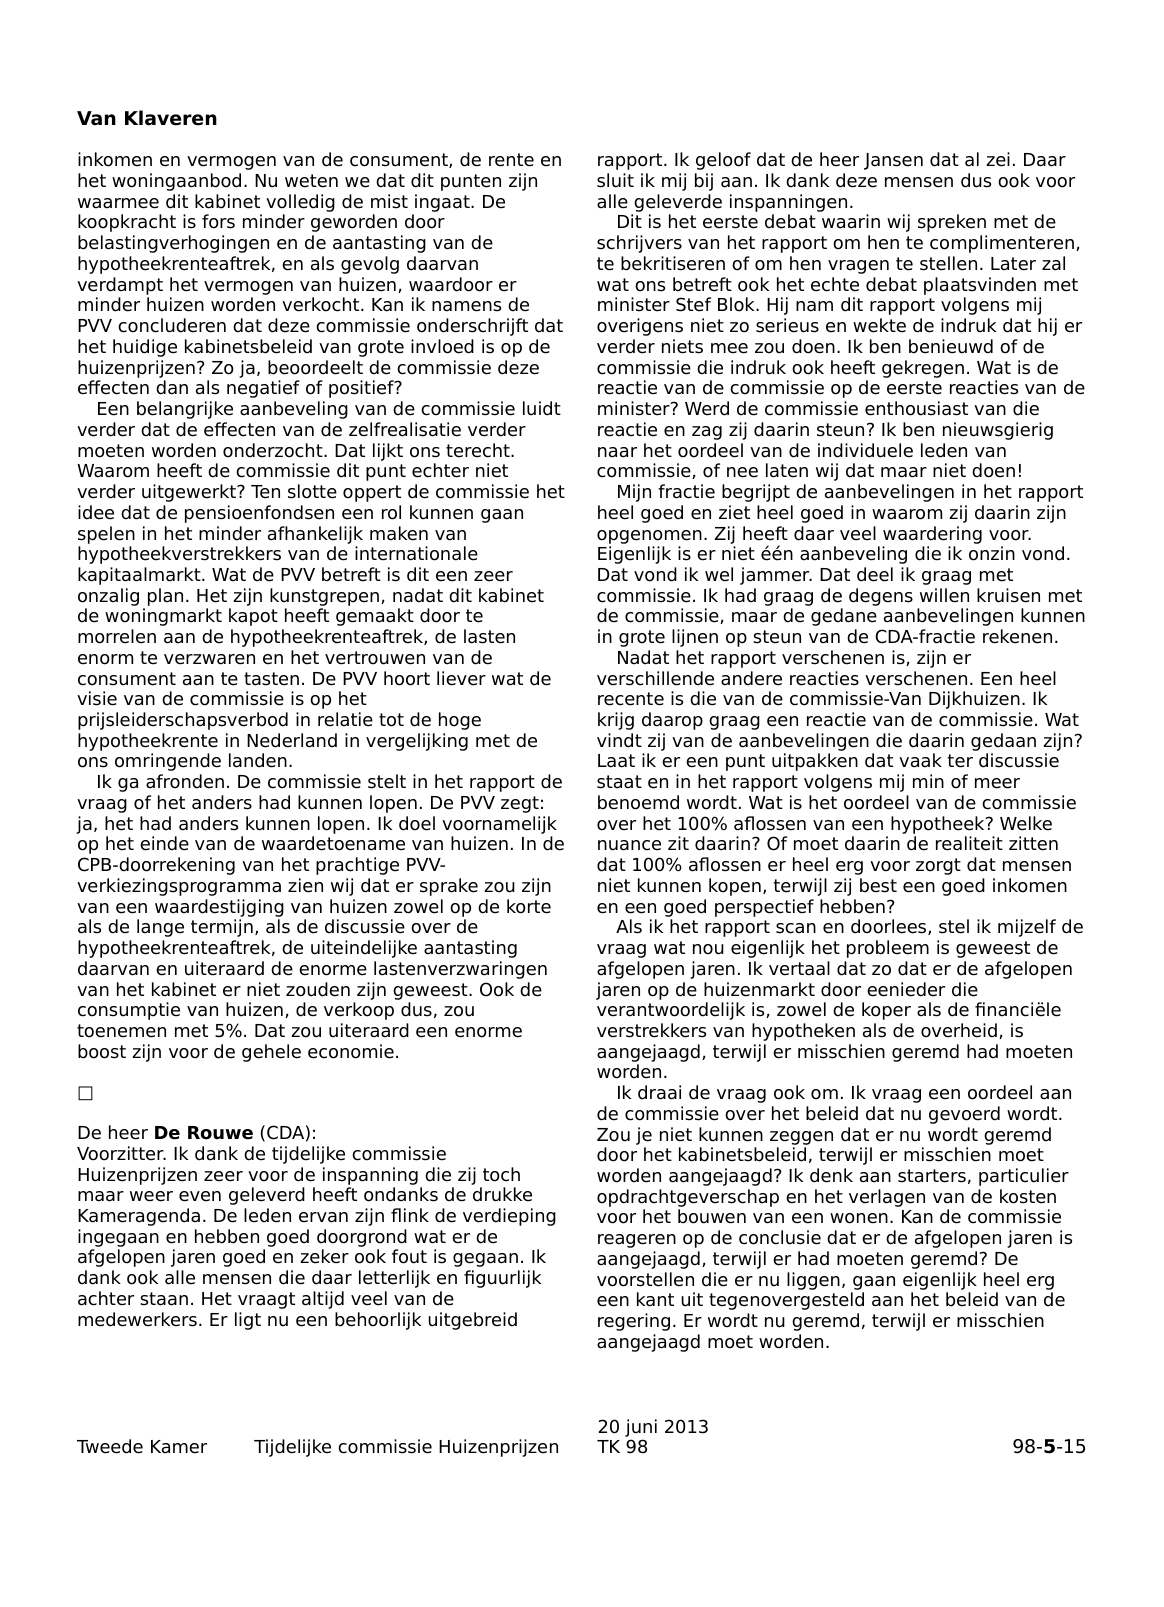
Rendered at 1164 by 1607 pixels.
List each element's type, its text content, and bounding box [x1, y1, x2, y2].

text Ik ga afronden. De commissie stelt in het rapport de vraag of het anders had kunnen lopen. De PVV zegt: ja, het had anders kunnen lopen. Ik doel voornamelijk op het einde van de waardetoename van huizen. In de CPB-doorrekening van het prachtige PVV-verkiezingsprogramma zien wij dat er sprake zou zijn van een waardestijging van huizen zowel op de korte als de lange termijn, als de discussie over de hypotheekrenteaftrek, de uiteindelijke aantasting daarvan en uiteraard de enorme lastenverzwaringen van het kabinet er niet zouden zijn geweest. Ook de consumptie van huizen, de verkoop dus, zou toenemen met 5%. Dat zou uiteraard een enorme boost zijn voor de gehele economie. [77, 772, 567, 1062]
text Een belangrijke aanbeveling van de commissie luidt verder dat de effecten van de zelfrealisatie verder moeten worden onderzocht. Dat lijkt ons terecht. Waarom heeft de commissie dit punt echter niet verder uitgewerkt? Ten slotte oppert de commissie het idee dat de pensioenfondsen een rol kunnen gaan spelen in het minder afhankelijk maken van hypotheekverstrekkers van de internationale kapitaalmarkt. Wat de PVV betreft is dit een zeer onzalig plan. Het zijn kunstgrepen, nadat dit kabinet de woningmarkt kapot heeft gemaakt door te morrelen aan de hypotheekrenteaftrek, de lasten enorm te verzwaren en het vertrouwen van de consument aan te tasten. De PVV hoort liever wat de visie van de commissie is op het prijsleiderschapsverbod in relatie tot de hoge hypotheekrente in Nederland in vergelijking met de ons omringende landen. [77, 399, 567, 772]
text Mijn fractie begrijpt de aanbevelingen in het rapport heel goed en ziet heel goed in waarom zij daarin zijn opgenomen. Zij heeft daar veel waardering voor. Eigenlijk is er niet één aanbeveling die ik onzin vond. Dat vond ik wel jammer. Dat deel ik graag met commissie. Ik had graag de degens willen kruisen met de commissie, maar de gedane aanbevelingen kunnen in grote lijnen op steun van de CDA-fractie rekenen. [596, 482, 1087, 648]
text □ [77, 1082, 567, 1103]
text De heer De Rouwe (CDA): [77, 1123, 567, 1144]
text Voorzitter. Ik dank de tijdelijke commissie Huizenprijzen zeer voor de inspanning die zij toch maar weer even geleverd heeft ondanks de drukke Kameragenda. De leden ervan zijn flink de verdieping ingegaan en hebben goed doorgrond wat er de afgelopen jaren goed en zeker ook fout is gegaan. Ik dank ook alle mensen die daar letterlijk en figuurlijk achter staan. Het vraagt altijd veel van de medewerkers. Er ligt nu een behoorlijk uitgebreid [77, 1144, 567, 1330]
text Als ik het rapport scan en doorlees, stel ik mijzelf de vraag wat nou eigenlijk het probleem is geweest de afgelopen jaren. Ik vertaal dat zo dat er de afgelopen jaren op de huizenmarkt door eenieder die verantwoordelijk is, zowel de koper als de financiële verstrekkers van hypotheken als de overheid, is aangejaagd, terwijl er misschien geremd had moeten worden. [596, 917, 1087, 1083]
text Ik draai de vraag ook om. Ik vraag een oordeel aan de commissie over het beleid dat nu gevoerd wordt. Zou je niet kunnen zeggen dat er nu wordt geremd door het kabinetsbeleid, terwijl er misschien moet worden aangejaagd? Ik denk aan starters, particulier opdrachtgeverschap en het verlagen van de kosten voor het bouwen van een wonen. Kan de commissie reageren op de conclusie dat er de afgelopen jaren is aangejaagd, terwijl er had moeten geremd? De voorstellen die er nu liggen, gaan eigenlijk heel erg een kant uit tegenovergesteld aan het beleid van de regering. Er wordt nu geremd, terwijl er misschien aangejaagd moet worden. [596, 1083, 1087, 1352]
text rapport. Ik geloof dat de heer Jansen dat al zei. Daar sluit ik mij bij aan. Ik dank deze mensen dus ook voor alle geleverde inspanningen. [596, 150, 1087, 212]
text inkomen en vermogen van de consument, de rente en het woningaanbod. Nu weten we dat dit punten zijn waarmee dit kabinet volledig de mist ingaat. De koopkracht is fors minder geworden door belastingverhogingen en de aantasting van de hypotheekrenteaftrek, en als gevolg daarvan verdampt het vermogen van huizen, waardoor er minder huizen worden verkocht. Kan ik namens de PVV concluderen dat deze commissie onderschrijft dat het huidige kabinetsbeleid van grote invloed is op de huizenprijzen? Zo ja, beoordeelt de commissie deze effecten dan als negatief of positief? [77, 150, 567, 399]
text Dit is het eerste debat waarin wij spreken met de schrijvers van het rapport om hen te complimenteren, te bekritiseren of om hen vragen te stellen. Later zal wat ons betreft ook het echte debat plaatsvinden met minister Stef Blok. Hij nam dit rapport volgens mij overigens niet zo serieus en wekte de indruk dat hij er verder niets mee zou doen. Ik ben benieuwd of de commissie die indruk ook heeft gekregen. Wat is de reactie van de commissie op de eerste reacties van de minister? Werd de commissie enthousiast van die reactie en zag zij daarin steun? Ik ben nieuwsgierig naar het oordeel van de individuele leden van commissie, of nee laten wij dat maar niet doen! [596, 212, 1087, 482]
text Nadat het rapport verschenen is, zijn er verschillende andere reacties verschenen. Een heel recente is die van de commissie-Van Dijkhuizen. Ik krijg daarop graag een reactie van de commissie. Wat vindt zij van de aanbevelingen die daarin gedaan zijn? Laat ik er een punt uitpakken dat vaak ter discussie staat en in het rapport volgens mij min of meer benoemd wordt. Wat is het oordeel van de commissie over het 100% aflossen van een hypotheek? Welke nuance zit daarin? Of moet daarin de realiteit zitten dat 100% aflossen er heel erg voor zorgt dat mensen niet kunnen kopen, terwijl zij best een goed inkomen en een goed perspectief hebben? [596, 648, 1087, 917]
